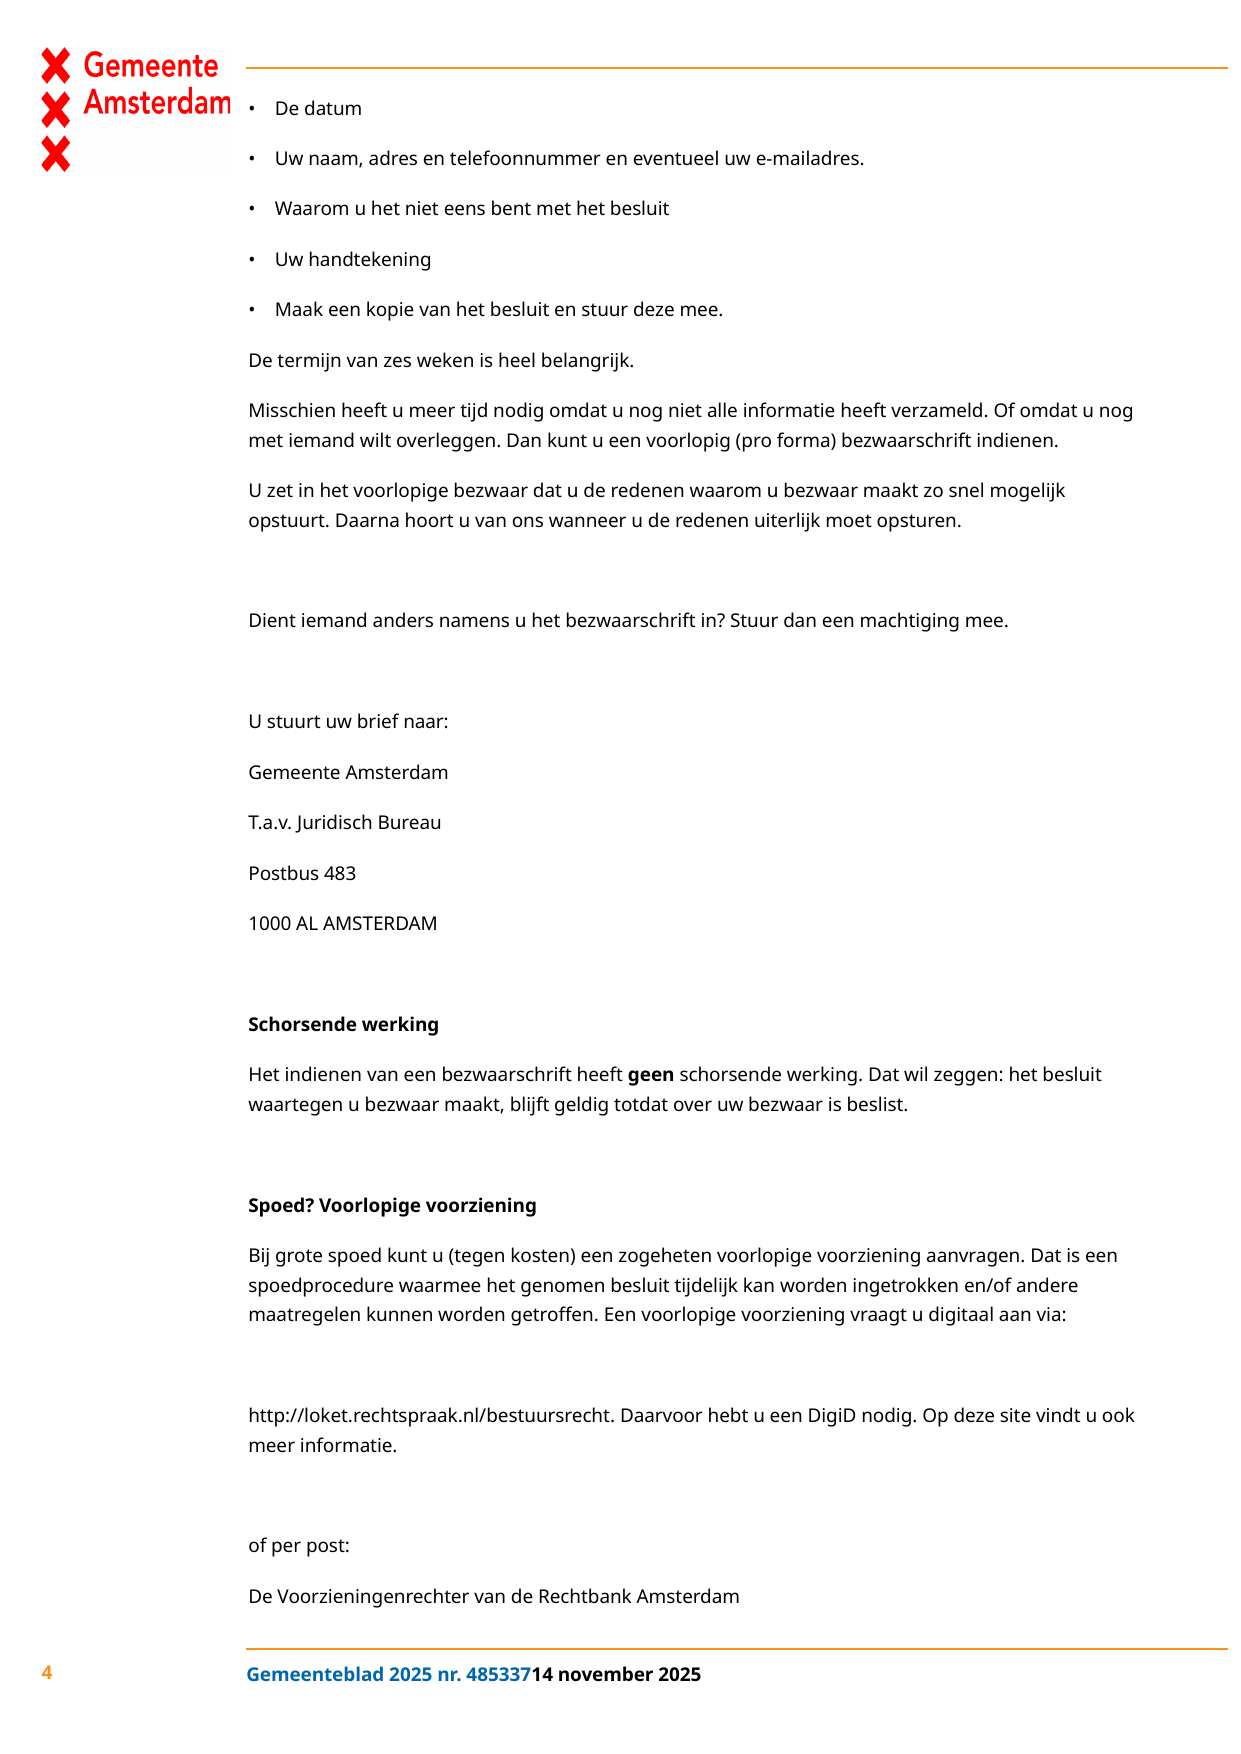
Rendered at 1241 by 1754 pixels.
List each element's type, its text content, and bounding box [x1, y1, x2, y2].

text De termijn van zes weken is heel belangrijk. [248, 347, 1152, 373]
text Postbus 483 [248, 860, 1152, 886]
text Bij grote spoed kunt u (tegen kosten) een zogeheten voorlopige voorziening aanvragen. Dat is een spoedprocedure waarmee het genomen besluit tijdelijk kan worden ingetrokken en/of andere maatregelen kunnen worden getroffen. Een voorlopige voorziening vraagt u digitaal aan via: [248, 1242, 1152, 1327]
text Spoed? Voorlopige voorziening [248, 1192, 1152, 1218]
text of per post: [248, 1533, 1152, 1558]
text • Maak een kopie van het besluit en stuur deze mee. [248, 296, 1152, 322]
text De Voorzieningenrechter van de Rechtbank Amsterdam [248, 1583, 1152, 1609]
text • De datum [248, 95, 1152, 121]
text Misschien heeft u meer tijd nodig omdat u nog niet alle informatie heeft verzameld. Of omdat u nog met iemand wilt overleggen. Dan kunt u een voorlopig (pro forma) bezwaarschrift indienen. [248, 397, 1152, 453]
text • Waarom u het niet eens bent met het besluit [248, 196, 1152, 221]
text Het indienen van een bezwaarschrift heeft geen schorsende werking. Dat wil zeggen: het besluit waartegen u bezwaar maakt, blijft geldig totdat over uw bezwaar is beslist. [248, 1061, 1152, 1117]
text Schorsende werking [248, 1011, 1152, 1037]
text Dient iemand anders namens u het bezwaarschrift in? Stuur dan een machtiging mee. [248, 608, 1152, 633]
text U stuurt uw brief naar: [248, 708, 1152, 734]
text T.a.v. Juridisch Bureau [248, 809, 1152, 835]
text Gemeente Amsterdam [248, 759, 1152, 785]
text http://loket.rechtspraak.nl/bestuursrecht. Daarvoor hebt u een DigiD nodig. Op deze site vindt u ook meer informatie. [248, 1402, 1152, 1458]
text U zet in het voorlopige bezwaar dat u de redenen waarom u bezwaar maakt zo snel mogelijk opstuurt. Daarna hoort u van ons wanneer u de redenen uiterlijk moet opsturen. [248, 477, 1152, 533]
text 1000 AL AMSTERDAM [248, 910, 1152, 936]
text • Uw naam, adres en telefoonnummer en eventueel uw e-mailadres. [248, 145, 1152, 171]
picture [41, 47, 231, 172]
text • Uw handtekening [248, 246, 1152, 272]
